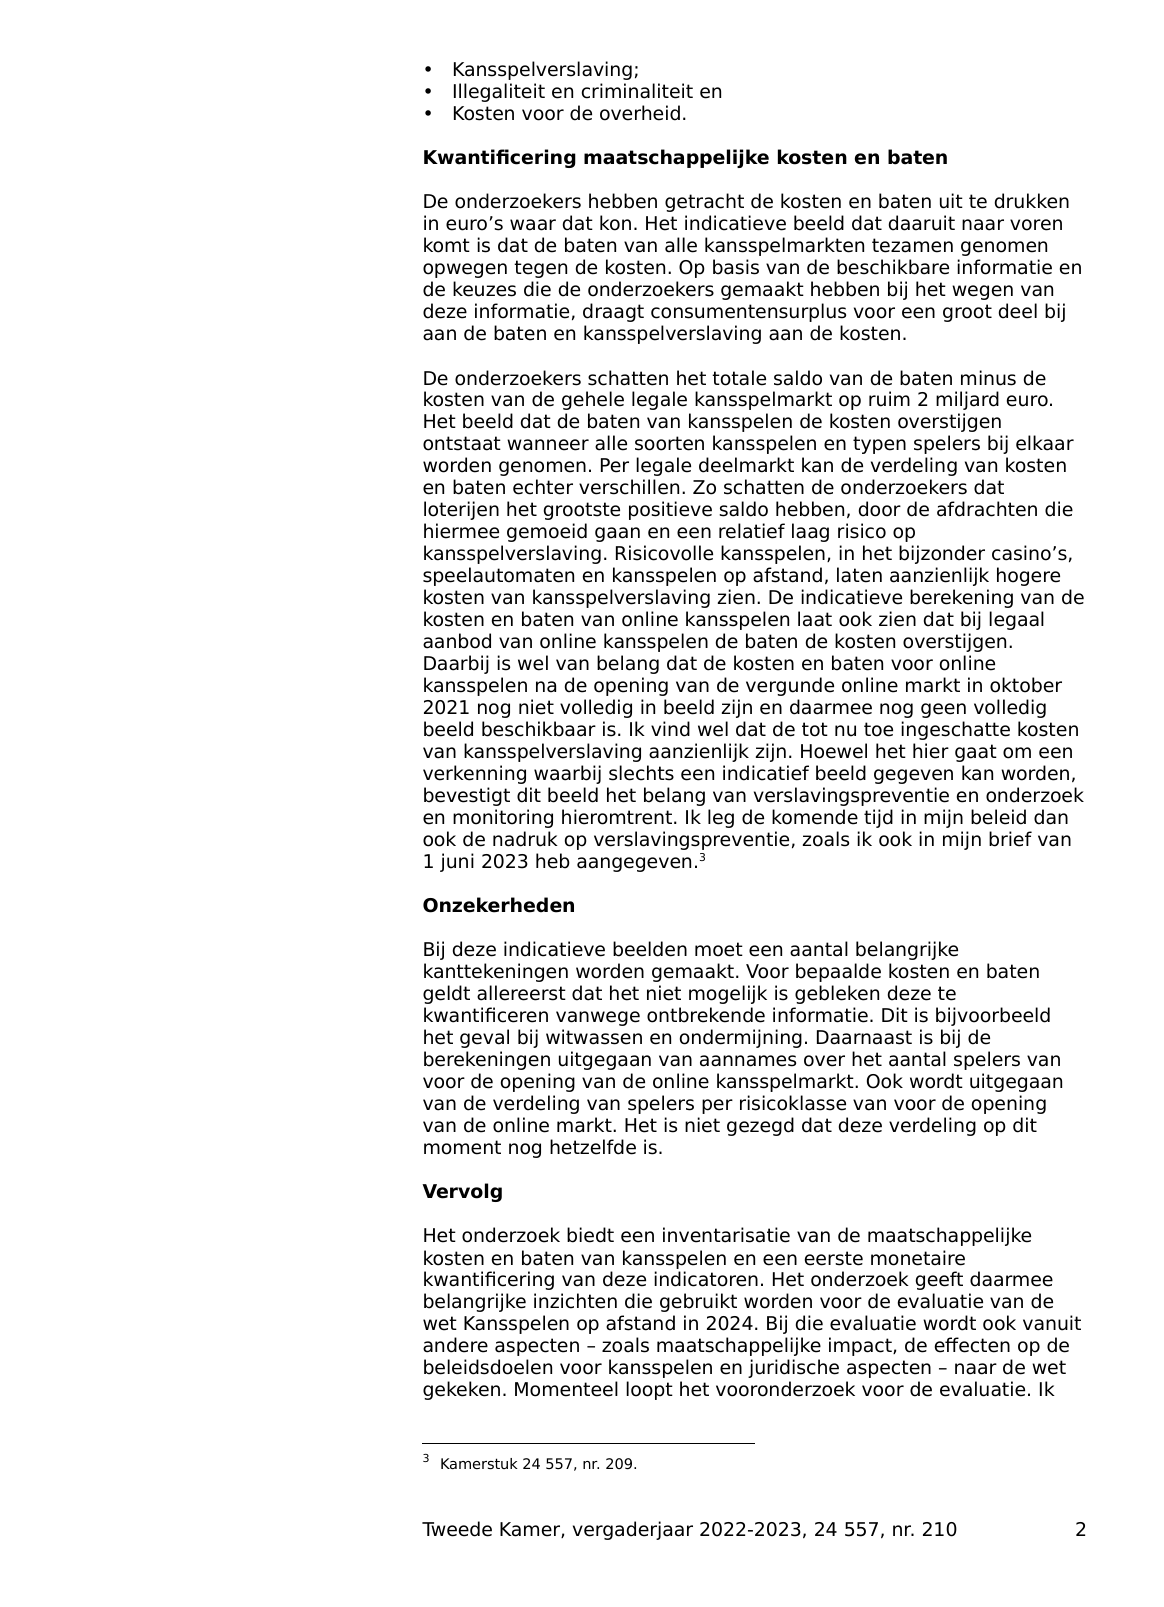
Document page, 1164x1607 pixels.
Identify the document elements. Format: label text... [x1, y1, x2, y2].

text De onderzoekers schatten het totale saldo van de baten minus de kosten van de gehele legale kansspelmarkt op ruim 2 miljard euro. Het beeld dat de baten van kansspelen de kosten overstijgen ontstaat wanneer alle soorten kansspelen en typen spelers bij elkaar worden genomen. Per legale deelmarkt kan de verdeling van kosten en baten echter verschillen. Zo schatten de onderzoekers dat loterijen het grootste positieve saldo hebben, door de afdrachten die hiermee gemoeid gaan en een relatief laag risico op kansspelverslaving. Risicovolle kansspelen, in het bijzonder casino’s, speelautomaten en kansspelen op afstand, laten aanzienlijk hogere kosten van kansspelverslaving zien. De indicatieve berekening van de kosten en baten van online kansspelen laat ook zien dat bij legaal aanbod van online kansspelen de baten de kosten overstijgen. Daarbij is wel van belang dat de kosten en baten voor online kansspelen na de opening van de vergunde online markt in oktober 2021 nog niet volledig in beeld zijn en daarmee nog geen volledig beeld beschikbaar is. Ik vind wel dat de tot nu toe ingeschatte kosten van kansspelverslaving aanzienlijk zijn. Hoewel het hier gaat om een verkenning waarbij slechts een indicatief beeld gegeven kan worden, bevestigt dit beeld het belang van verslavingspreventie en onderzoek en monitoring hieromtrent. Ik leg de komende tijd in mijn beleid dan ook de nadruk op verslavingspreventie, zoals ik ook in mijn brief van 1 juni 2023 heb aangegeven. [422, 367, 1087, 873]
subtitle Vervolg [422, 1181, 1087, 1203]
subtitle Kwantificering maatschappelijke kosten en baten [422, 147, 1087, 169]
text Kamerstuk 24 557, nr. 209. [422, 1452, 1087, 1474]
text Het onderzoek biedt een inventarisatie van de maatschappelijke kosten en baten van kansspelen en een eerste monetaire kwantificering van deze indicatoren. Het onderzoek geeft daarmee belangrijke inzichten die gebruikt worden voor de evaluatie van de wet Kansspelen op afstand in 2024. Bij die evaluatie wordt ook vanuit andere aspecten – zoals maatschappelijke impact, de effecten op de beleidsdoelen voor kansspelen en juridische aspecten – naar de wet gekeken. Momenteel loopt het vooronderzoek voor de evaluatie. Ik [422, 1225, 1087, 1401]
text • Illegaliteit en criminaliteit en [422, 81, 1087, 103]
text Bij deze indicatieve beelden moet een aantal belangrijke kanttekeningen worden gemaakt. Voor bepaalde kosten en baten geldt allereerst dat het niet mogelijk is gebleken deze te kwantificeren vanwege ontbrekende informatie. Dit is bijvoorbeeld het geval bij witwassen en ondermijning. Daarnaast is bij de berekeningen uitgegaan van aannames over het aantal spelers van voor de opening van de online kansspelmarkt. Ook wordt uitgegaan van de verdeling van spelers per risicoklasse van voor de opening van de online markt. Het is niet gezegd dat deze verdeling op dit moment nog hetzelfde is. [422, 939, 1087, 1159]
text De onderzoekers hebben getracht de kosten en baten uit te drukken in euro’s waar dat kon. Het indicatieve beeld dat daaruit naar voren komt is dat de baten van alle kansspelmarkten tezamen genomen opwegen tegen de kosten. Op basis van de beschikbare informatie en de keuzes die de onderzoekers gemaakt hebben bij het wegen van deze informatie, draagt consumentensurplus voor een groot deel bij aan de baten en kansspelverslaving aan de kosten. [422, 191, 1087, 345]
text • Kosten voor de overheid. [422, 103, 1087, 125]
text • Kansspelverslaving; [422, 59, 1087, 81]
subtitle Onzekerheden [422, 895, 1087, 917]
